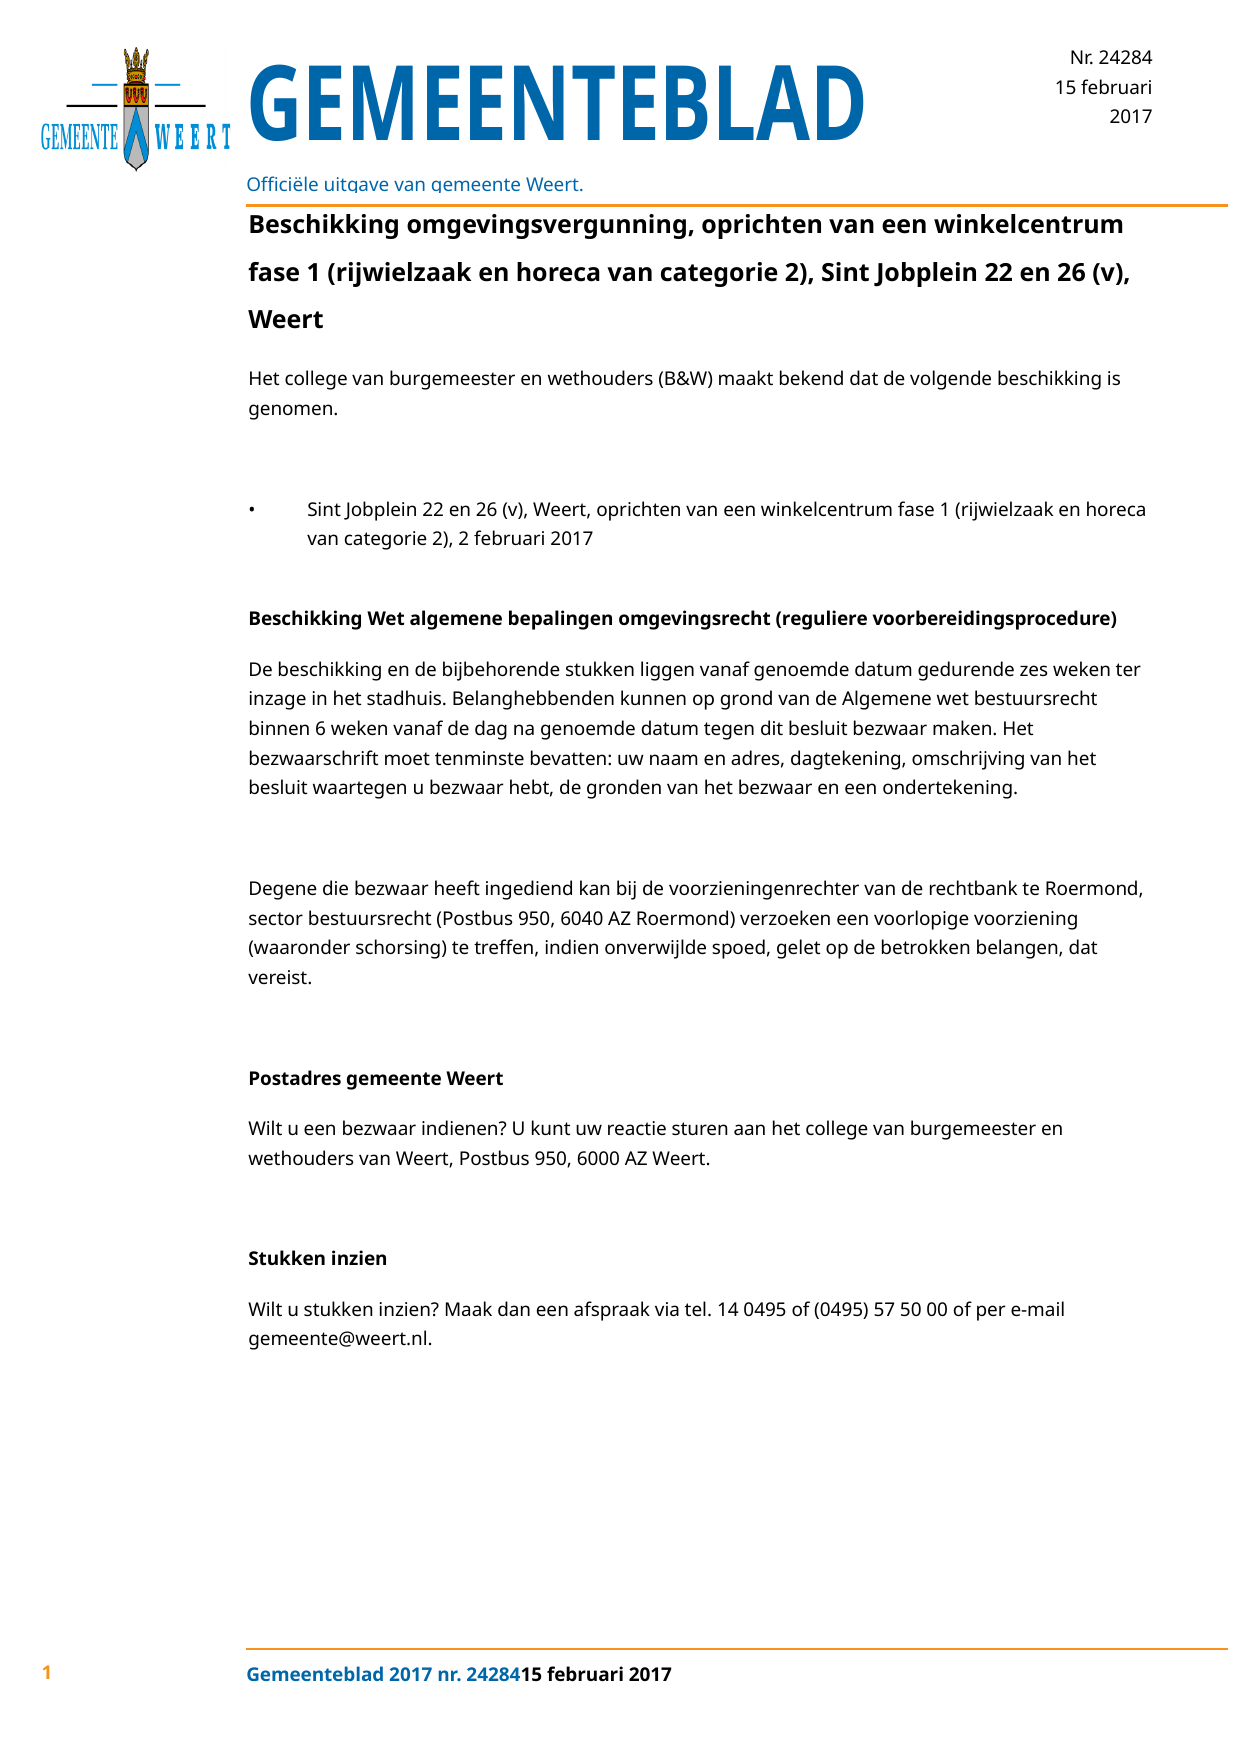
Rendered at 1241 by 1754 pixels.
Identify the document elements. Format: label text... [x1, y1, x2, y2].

text De beschikking en de bijbehorende stukken liggen vanaf genoemde datum gedurende zes weken ter inzage in het stadhuis. Belanghebbenden kunnen op grond van de Algemene wet bestuursrecht binnen 6 weken vanaf de dag na genoemde datum tegen dit besluit bezwaar maken. Het bezwaarschrift moet tenminste bevatten: uw naam en adres, dagtekening, omschrijving van het besluit waartegen u bezwaar hebt, de gronden van het bezwaar en een ondertekening. [248, 656, 1152, 800]
text Het college van burgemeester en wethouders (B&W) maakt bekend dat de volgende beschikking is genomen. [248, 366, 1152, 421]
text Stukken inzien [248, 1246, 1152, 1271]
text Wilt u een bezwaar indienen? U kunt uw reactie sturen aan het college van burgemeester en wethouders van Weert, Postbus 950, 6000 AZ Weert. [248, 1115, 1152, 1170]
text Degene die bezwaar heeft ingediend kan bij de voorzieningenrechter van de rechtbank te Roermond, sector bestuursrecht (Postbus 950, 6040 AZ Roermond) verzoeken een voorlopige voorziening (waaronder schorsing) te treffen, indien onverwijlde spoed, gelet op de betrokken belangen, dat vereist. [248, 875, 1152, 989]
picture [41, 47, 231, 172]
text Postadres gemeente Weert [248, 1065, 1152, 1090]
list Sint Jobplein 22 en 26 (v), Weert, oprichten van een winkelcentrum fase 1 (rijwielzaak en horeca van categorie 2), 2 februari 2017 [248, 496, 1152, 551]
text Beschikking omgevingsvergunning, oprichten van een winkelcentrum fase 1 (rijwielzaak en horeca van categorie 2), Sint Jobplein 22 en 26 (v), Weert [248, 207, 1152, 336]
text Beschikking Wet algemene bepalingen omgevingsrecht (reguliere voorbereidingsprocedure) [248, 606, 1152, 631]
text Wilt u stukken inzien? Maak dan een afspraak via tel. 14 0495 of (0495) 57 50 00 of per e-mail gemeente@weert.nl. [248, 1296, 1152, 1351]
